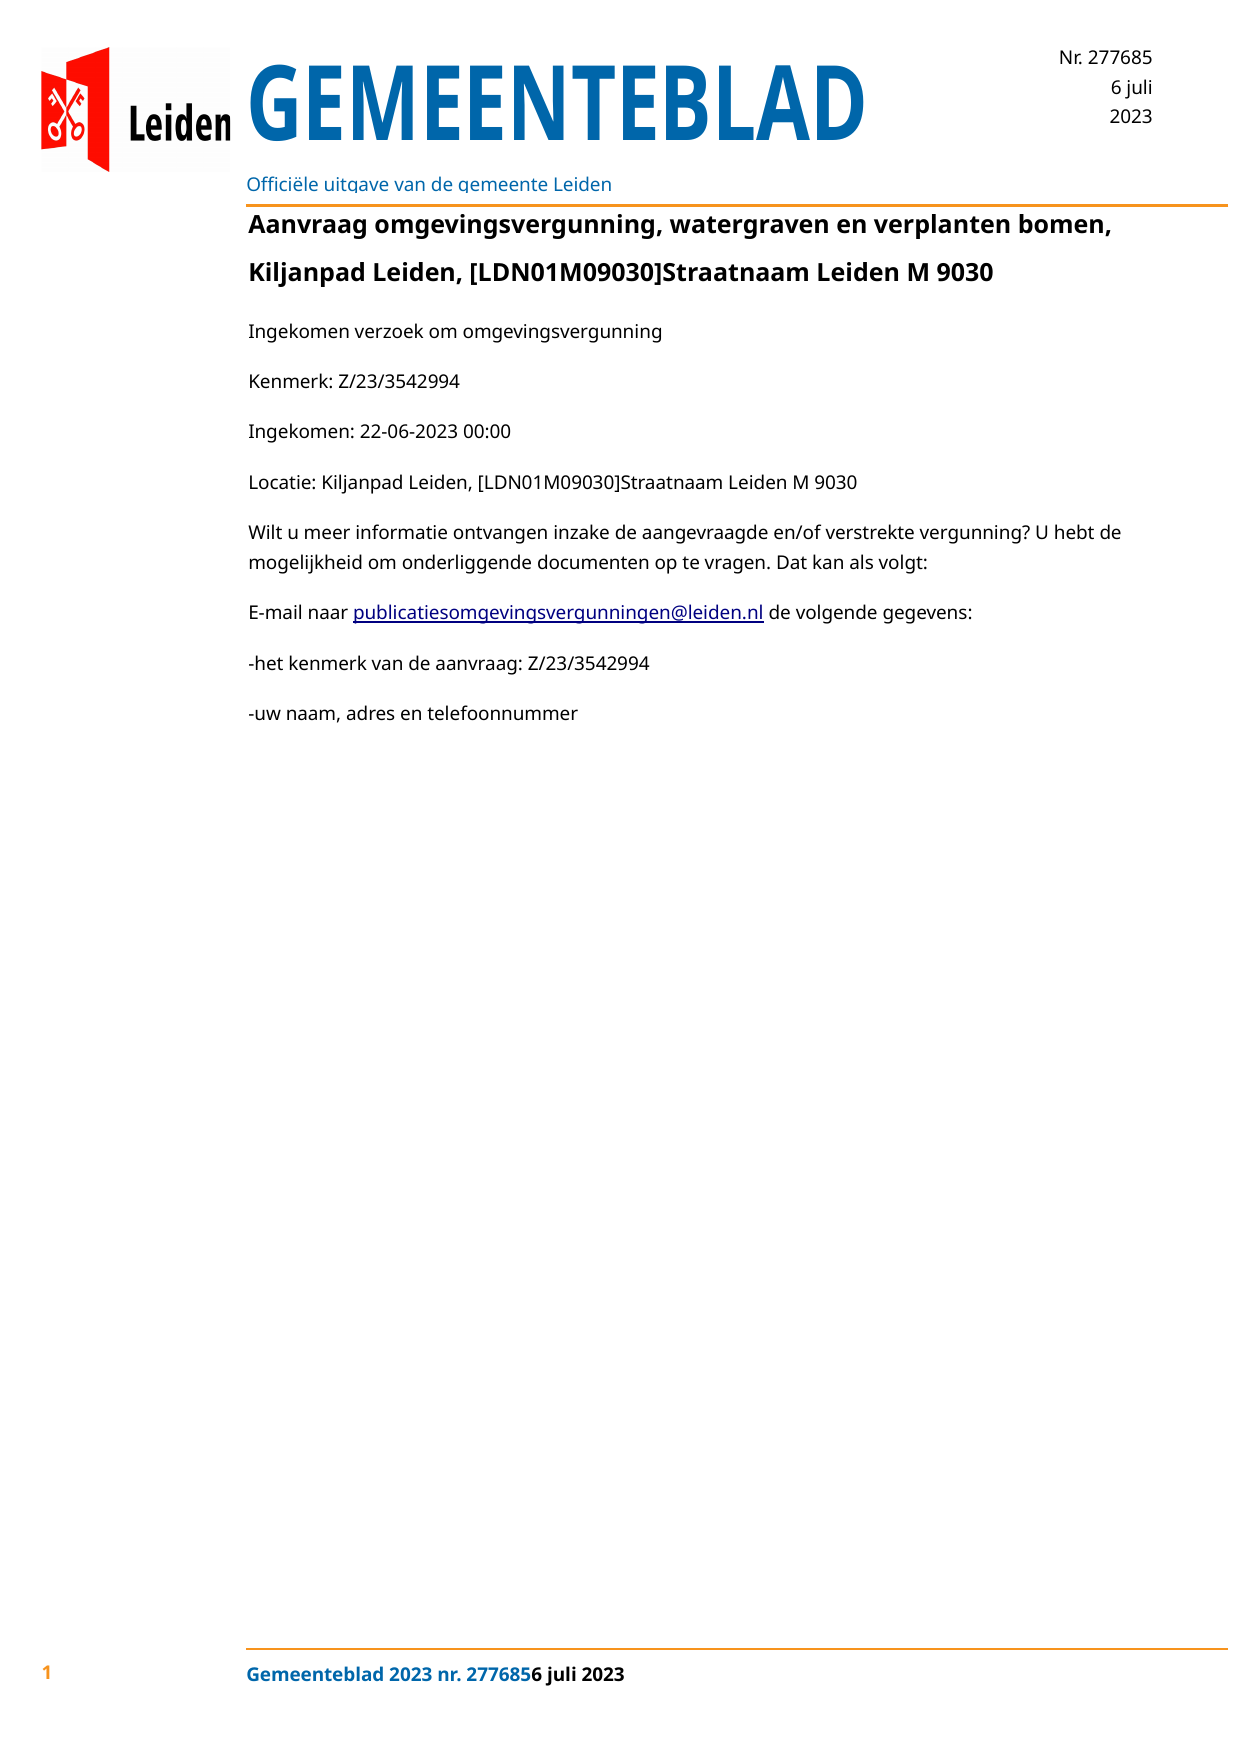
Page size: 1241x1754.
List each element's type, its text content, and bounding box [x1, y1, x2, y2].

text Ingekomen verzoek om omgevingsvergunning [248, 318, 1152, 344]
text E-mail naar publicatiesomgevingsvergunningen@leiden.nl de volgende gegevens: [248, 599, 1152, 625]
text Aanvraag omgevingsvergunning, watergraven en verplanten bomen, Kiljanpad Leiden, [LDN01M09030]Straatnaam Leiden M 9030 [248, 207, 1152, 288]
picture [41, 47, 231, 172]
text Ingekomen: 22-06-2023 00:00 [248, 419, 1152, 444]
text -uw naam, adres en telefoonnummer [248, 700, 1152, 726]
text Kenmerk: Z/23/3542994 [248, 368, 1152, 394]
text Wilt u meer informatie ontvangen inzake de aangevraagde en/of verstrekte vergunning? U hebt de mogelijkheid om onderliggende documenten op te vragen. Dat kan als volgt: [248, 519, 1152, 575]
text -het kenmerk van de aanvraag: Z/23/3542994 [248, 650, 1152, 676]
text Locatie: Kiljanpad Leiden, [LDN01M09030]Straatnaam Leiden M 9030 [248, 469, 1152, 495]
